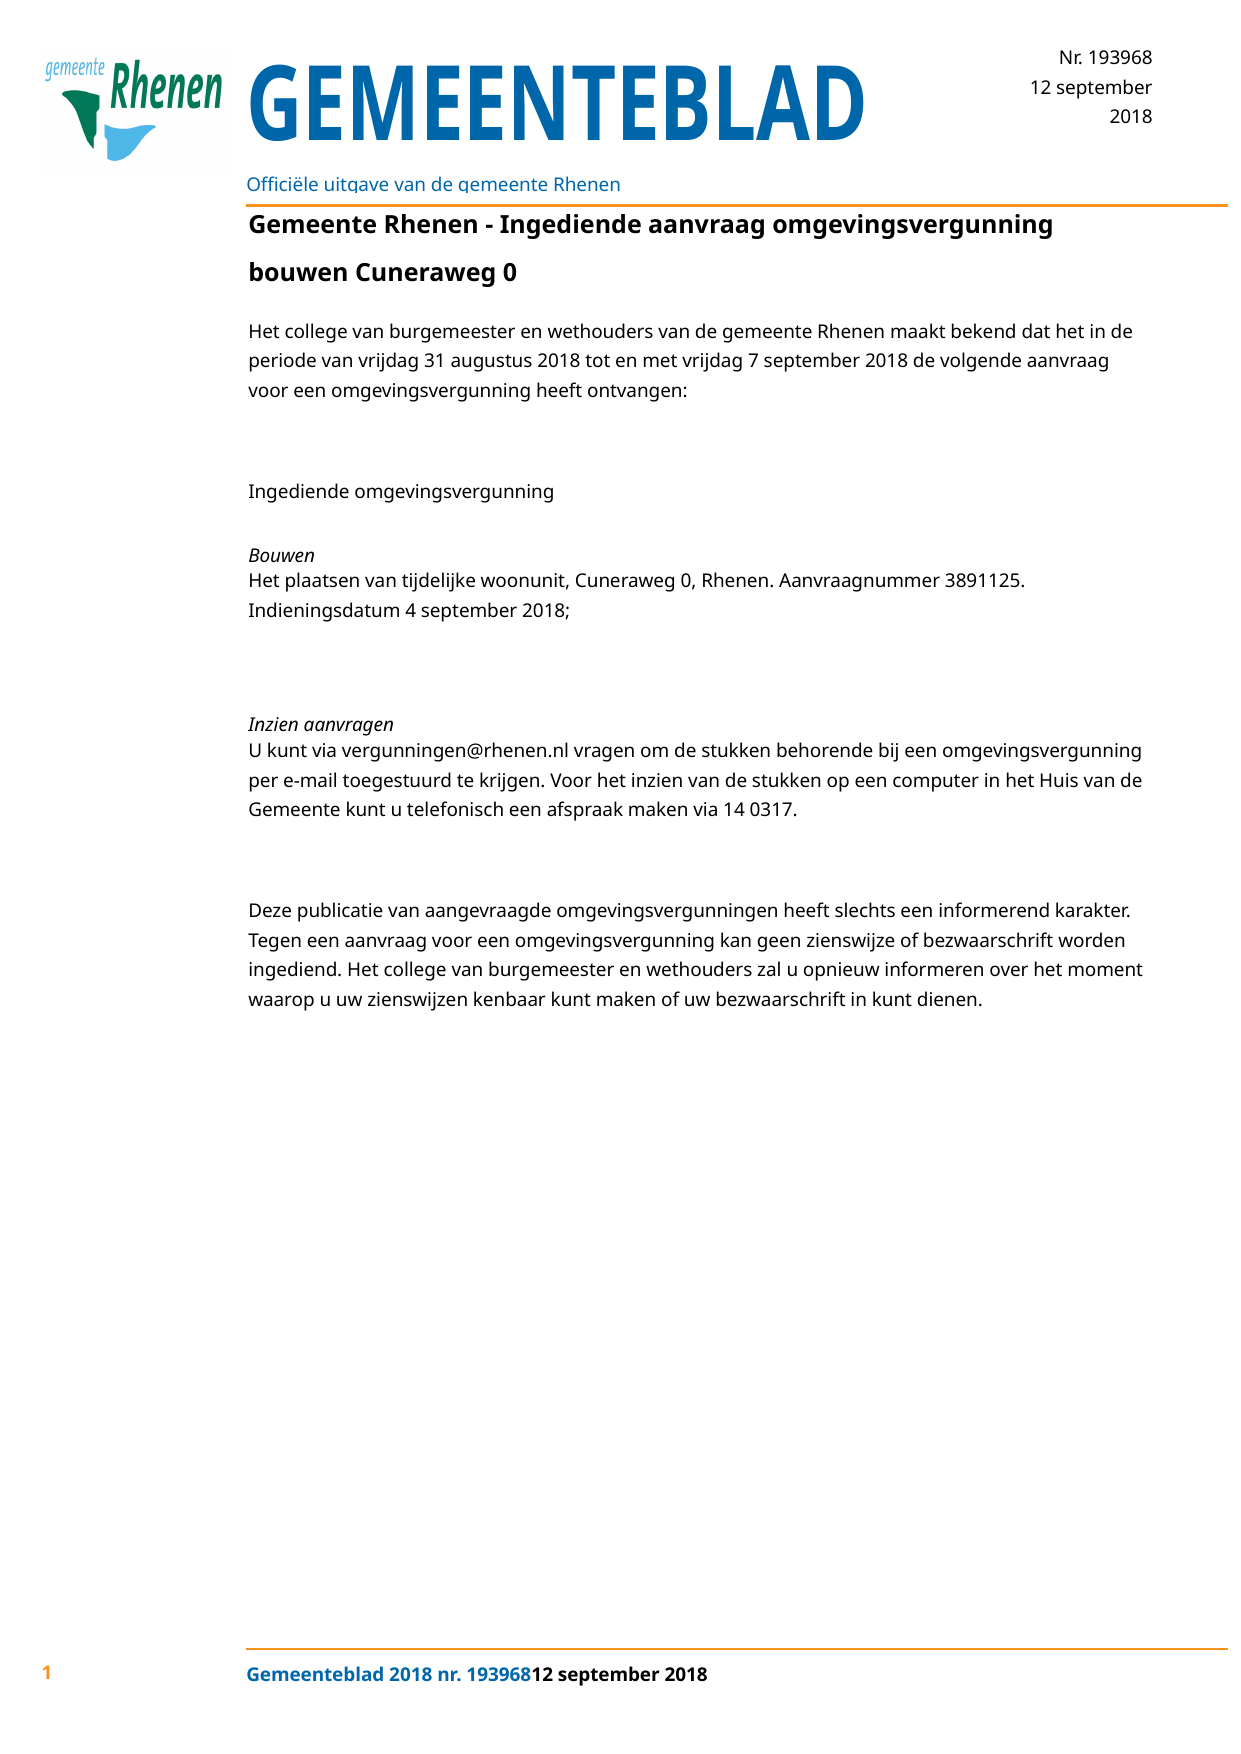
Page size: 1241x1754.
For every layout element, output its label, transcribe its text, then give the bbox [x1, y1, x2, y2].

text Gemeente Rhenen - Ingediende aanvraag omgevingsvergunning bouwen Cuneraweg 0 [248, 207, 1152, 288]
text Deze publicatie van aangevraagde omgevingsvergunningen heeft slechts een informerend karakter. Tegen een aanvraag voor een omgevingsvergunning kan geen zienswijze of bezwaarschrift worden ingediend. Het college van burgemeester en wethouders zal u opnieuw informeren over het moment waarop u uw zienswijzen kenbaar kunt maken of uw bezwaarschrift in kunt dienen. [248, 897, 1152, 1012]
text Bouwen [248, 542, 1152, 568]
text Het college van burgemeester en wethouders van de gemeente Rhenen maakt bekend dat het in de periode van vrijdag 31 augustus 2018 tot en met vrijdag 7 september 2018 de volgende aanvraag voor een omgevingsvergunning heeft ontvangen: [248, 318, 1152, 403]
picture [41, 47, 231, 172]
text U kunt via vergunningen@rhenen.nl vragen om de stukken behorende bij een omgevingsvergunning per e-mail toegestuurd te krijgen. Voor het inzien van de stukken op een computer in het Huis van de Gemeente kunt u telefonisch een afspraak maken via 14 0317. [248, 737, 1152, 822]
text Het plaatsen van tijdelijke woonunit, Cuneraweg 0, Rhenen. Aanvraagnummer 3891125. Indieningsdatum 4 september 2018; [248, 568, 1152, 623]
text Ingediende omgevingsvergunning [248, 478, 1152, 504]
text Inzien aanvragen [248, 712, 1152, 737]
